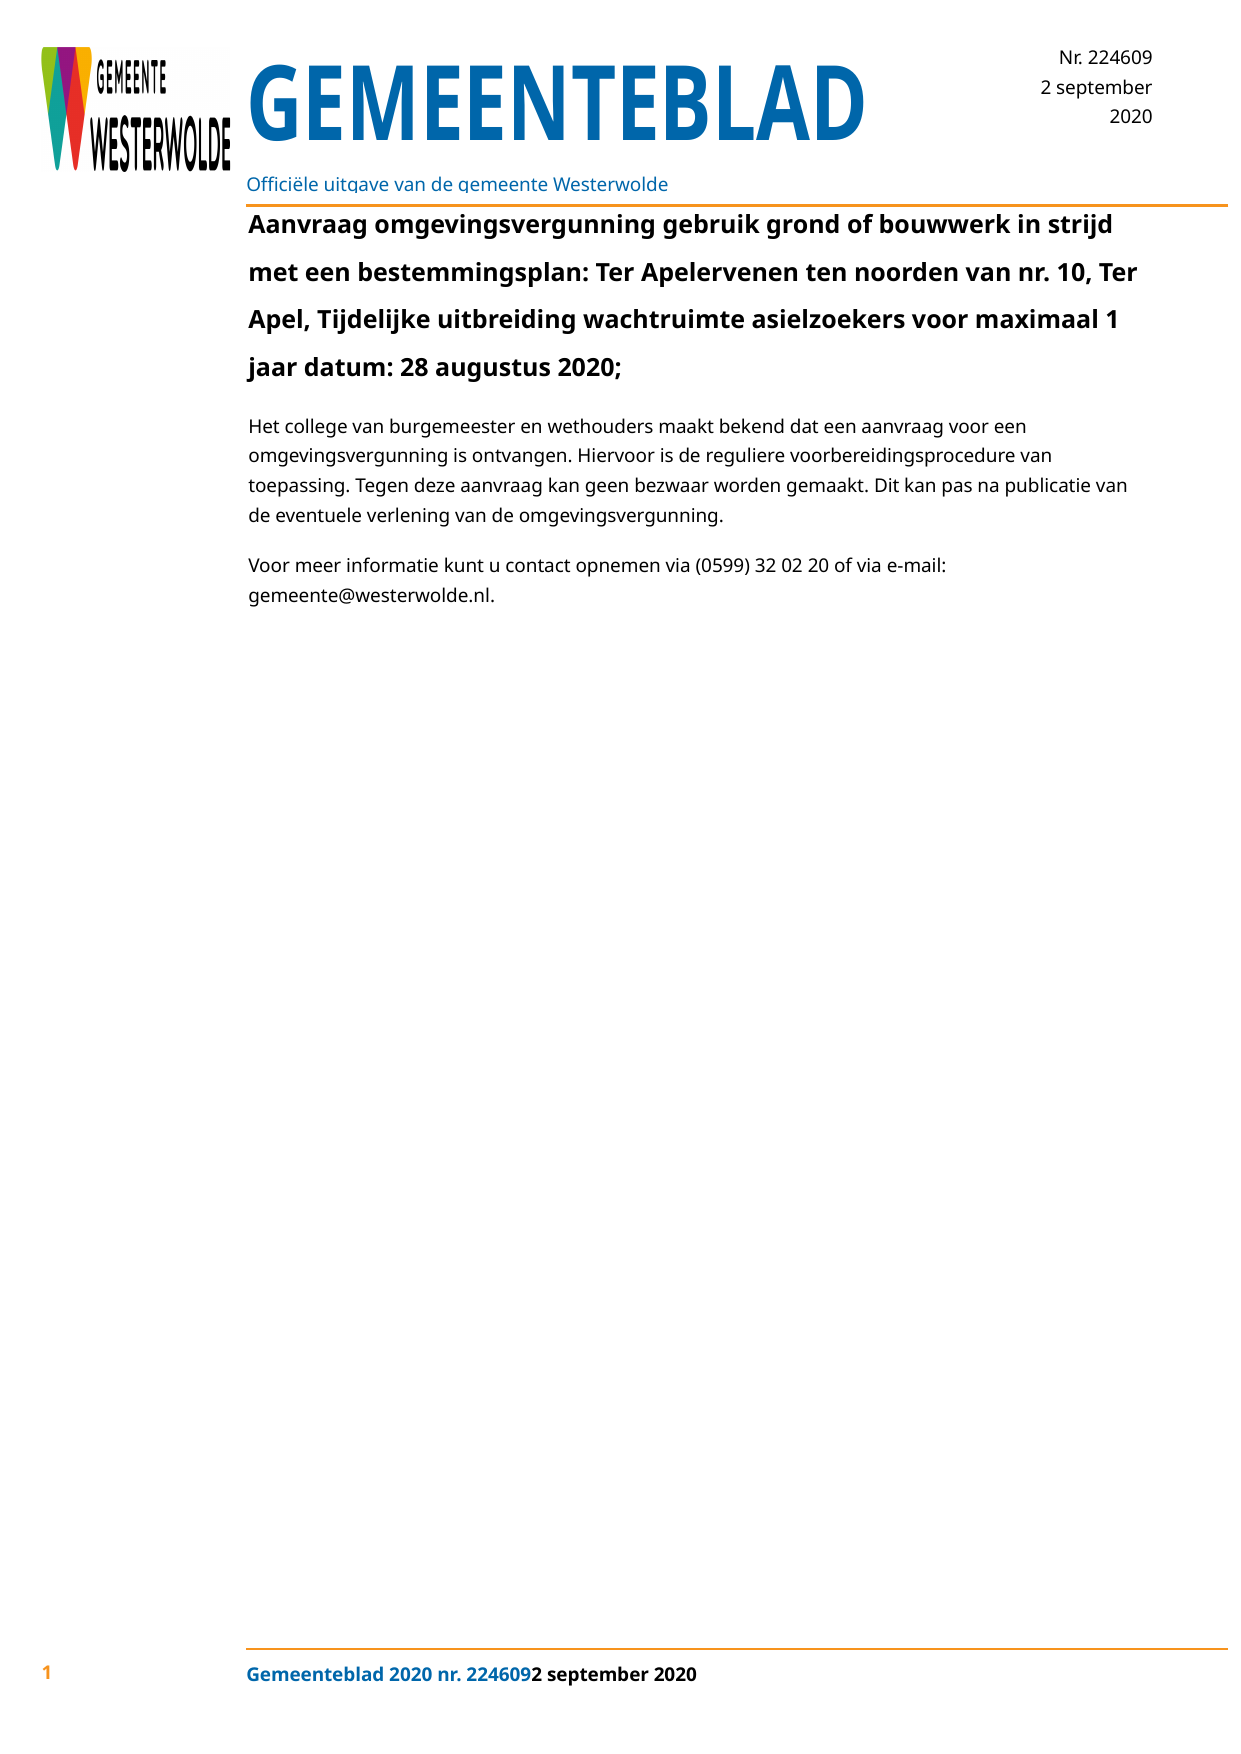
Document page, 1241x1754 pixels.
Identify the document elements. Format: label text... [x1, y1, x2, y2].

text Het college van burgemeester en wethouders maakt bekend dat een aanvraag voor een omgevingsvergunning is ontvangen. Hiervoor is de reguliere voorbereidingsprocedure van toepassing. Tegen deze aanvraag kan geen bezwaar worden gemaakt. Dit kan pas na publicatie van de eventuele verlening van de omgevingsvergunning. [248, 413, 1152, 528]
text Aanvraag omgevingsvergunning gebruik grond of bouwwerk in strijd met een bestemmingsplan: Ter Apelervenen ten noorden van nr. 10, Ter Apel, Tijdelijke uitbreiding wachtruimte asielzoekers voor maximaal 1 jaar datum: 28 augustus 2020; [248, 207, 1152, 384]
picture [41, 47, 231, 172]
text Voor meer informatie kunt u contact opnemen via (0599) 32 02 20 of via e-mail: gemeente@westerwolde.nl. [248, 552, 1152, 608]
